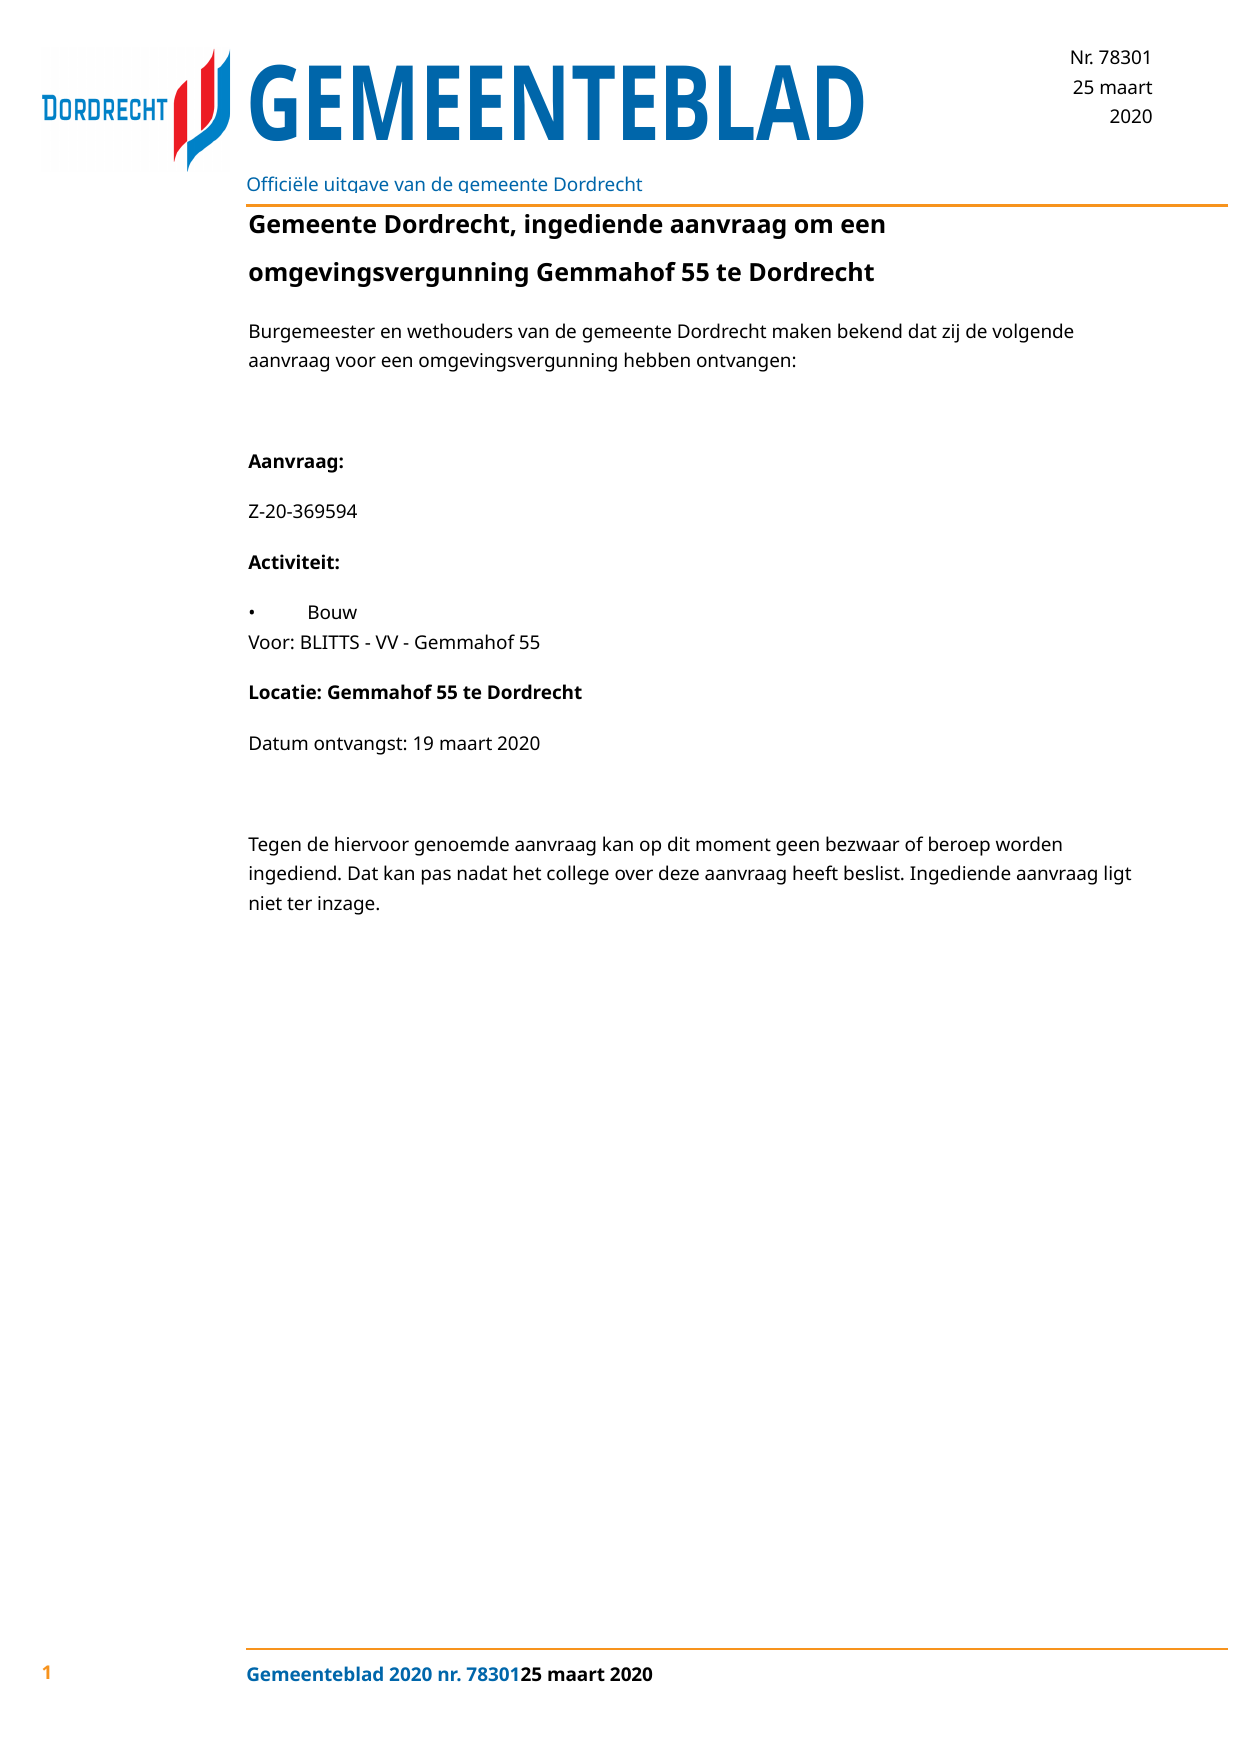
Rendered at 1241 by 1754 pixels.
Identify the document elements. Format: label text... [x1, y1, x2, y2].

text Activiteit: [248, 549, 1152, 575]
list Bouw [248, 599, 1152, 625]
picture [41, 47, 231, 172]
text Aanvraag: [248, 448, 1152, 474]
text Datum ontvangst: 19 maart 2020 [248, 730, 1152, 756]
text Burgemeester en wethouders van de gemeente Dordrecht maken bekend dat zij de volgende aanvraag voor een omgevingsvergunning hebben ontvangen: [248, 318, 1152, 373]
text Voor: BLITTS - VV - Gemmahof 55 [248, 629, 1152, 655]
text Tegen de hiervoor genoemde aanvraag kan op dit moment geen bezwaar of beroep worden ingediend. Dat kan pas nadat het college over deze aanvraag heeft beslist. Ingediende aanvraag ligt niet ter inzage. [248, 831, 1152, 916]
text Locatie: Gemmahof 55 te Dordrecht [248, 679, 1152, 705]
text Gemeente Dordrecht, ingediende aanvraag om een omgevingsvergunning Gemmahof 55 te Dordrecht [248, 207, 1152, 288]
text Z-20-369594 [248, 499, 1152, 524]
